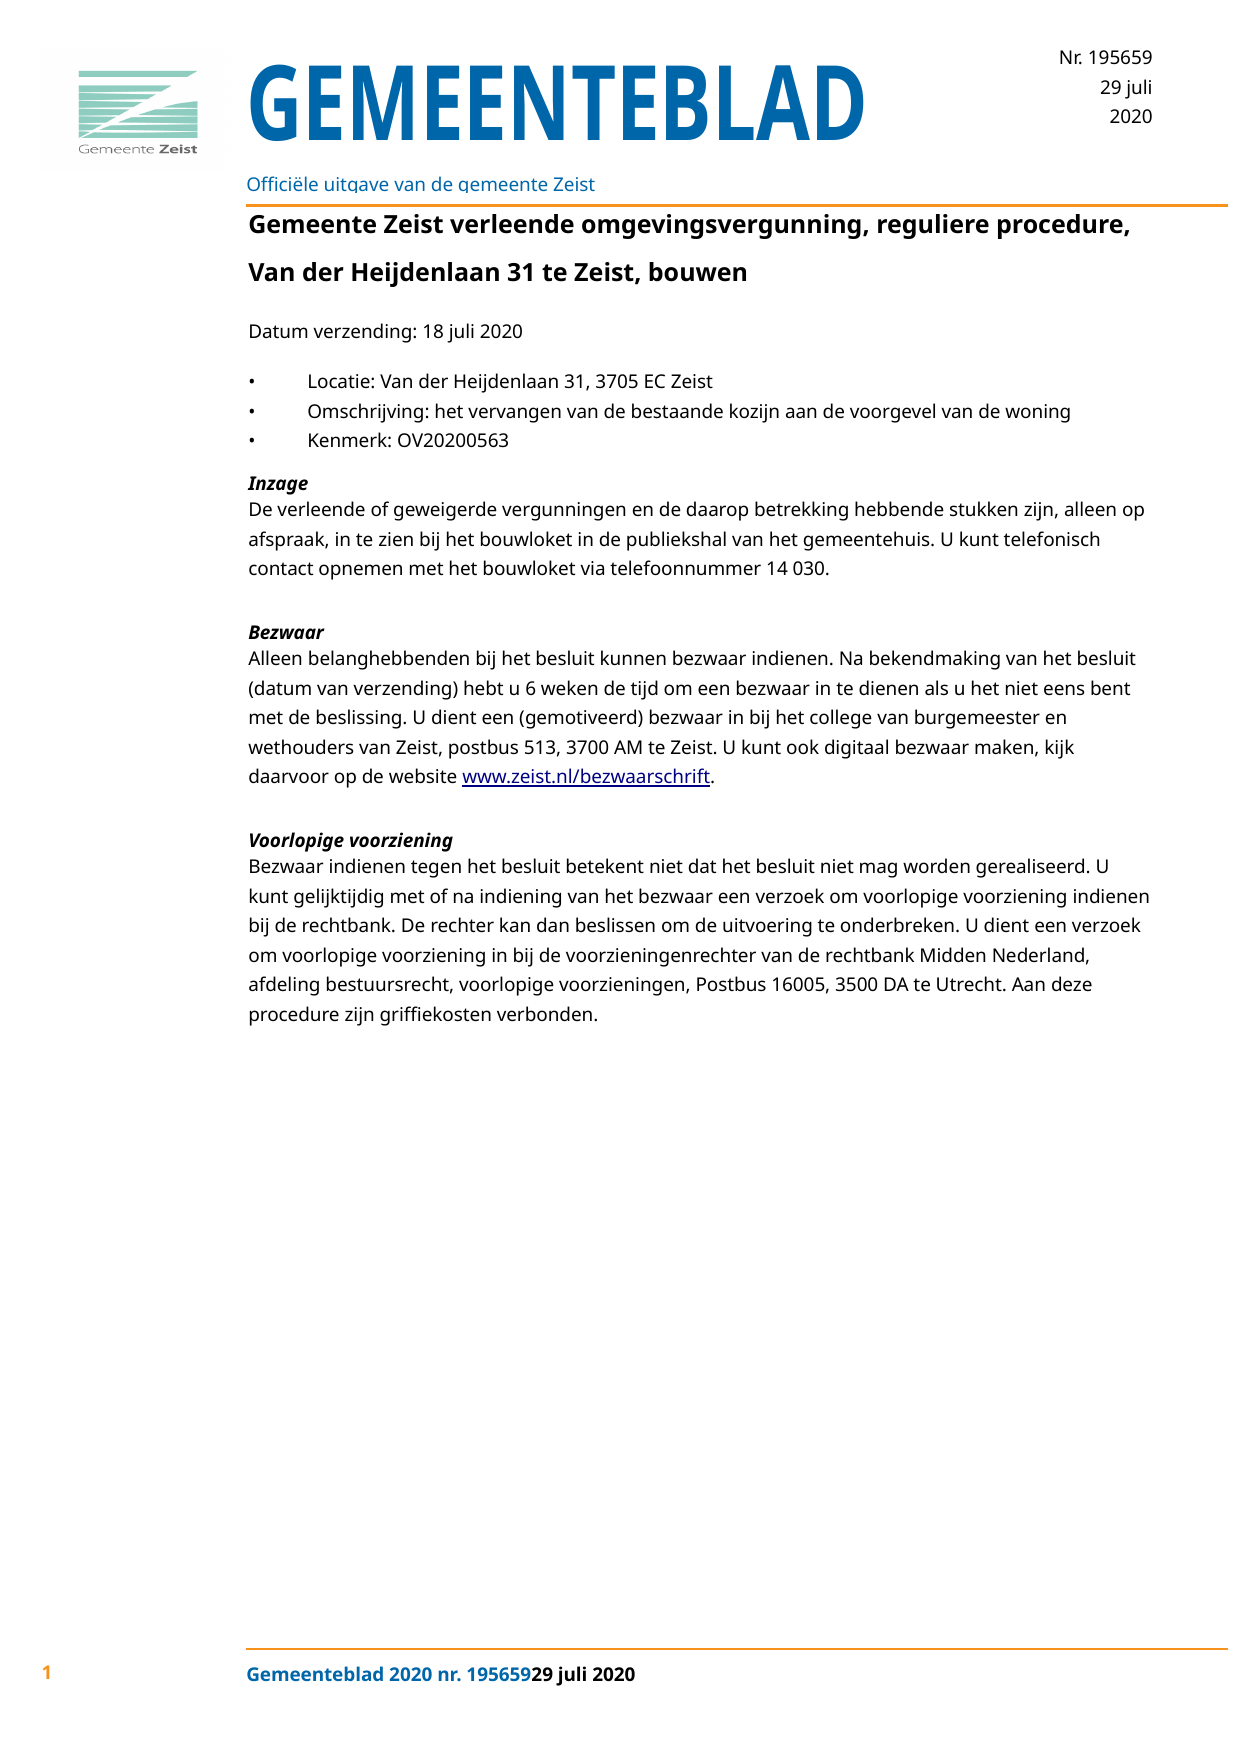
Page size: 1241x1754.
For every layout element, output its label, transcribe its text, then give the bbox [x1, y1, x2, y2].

text Inzage [248, 471, 1152, 496]
text Gemeente Zeist verleende omgevingsvergunning, reguliere procedure, Van der Heijdenlaan 31 te Zeist, bouwen [248, 207, 1152, 288]
text Bezwaar [248, 619, 1152, 645]
text Voorlopige voorziening [248, 827, 1152, 853]
text Alleen belanghebbenden bij het besluit kunnen bezwaar indienen. Na bekendmaking van het besluit (datum van verzending) hebt u 6 weken de tijd om een bezwaar in te dienen als u het niet eens bent met de beslissing. U dient een (gemotiveerd) bezwaar in bij het college van burgemeester en wethouders van Zeist, postbus 513, 3700 AM te Zeist. U kunt ook digitaal bezwaar maken, kijk daarvoor op de website www.zeist.nl/bezwaarschrift. [248, 645, 1152, 789]
text Bezwaar indienen tegen het besluit betekent niet dat het besluit niet mag worden gerealiseerd. U kunt gelijktijdig met of na indiening van het bezwaar een verzoek om voorlopige voorziening indienen bij de rechtbank. De rechter kan dan beslissen om de uitvoering te onderbreken. U dient een verzoek om voorlopige voorziening in bij de voorzieningenrechter van de rechtbank Midden Nederland, afdeling bestuursrecht, voorlopige voorzieningen, Postbus 16005, 3500 DA te Utrecht. Aan deze procedure zijn griffiekosten verbonden. [248, 853, 1152, 1027]
list Kenmerk: OV20200563 [248, 427, 1152, 453]
text De verleende of geweigerde vergunningen en de daarop betrekking hebbende stukken zijn, alleen op afspraak, in te zien bij het bouwloket in de publiekshal van het gemeentehuis. U kunt telefonisch contact opnemen met het bouwloket via telefoonnummer 14 030. [248, 496, 1152, 581]
list Omschrijving: het vervangen van de bestaande kozijn aan de voorgevel van de woning [248, 398, 1152, 424]
list Locatie: Van der Heijdenlaan 31, 3705 EC Zeist [248, 368, 1152, 394]
text Datum verzending: 18 juli 2020 [248, 318, 1152, 344]
picture [41, 47, 231, 172]
